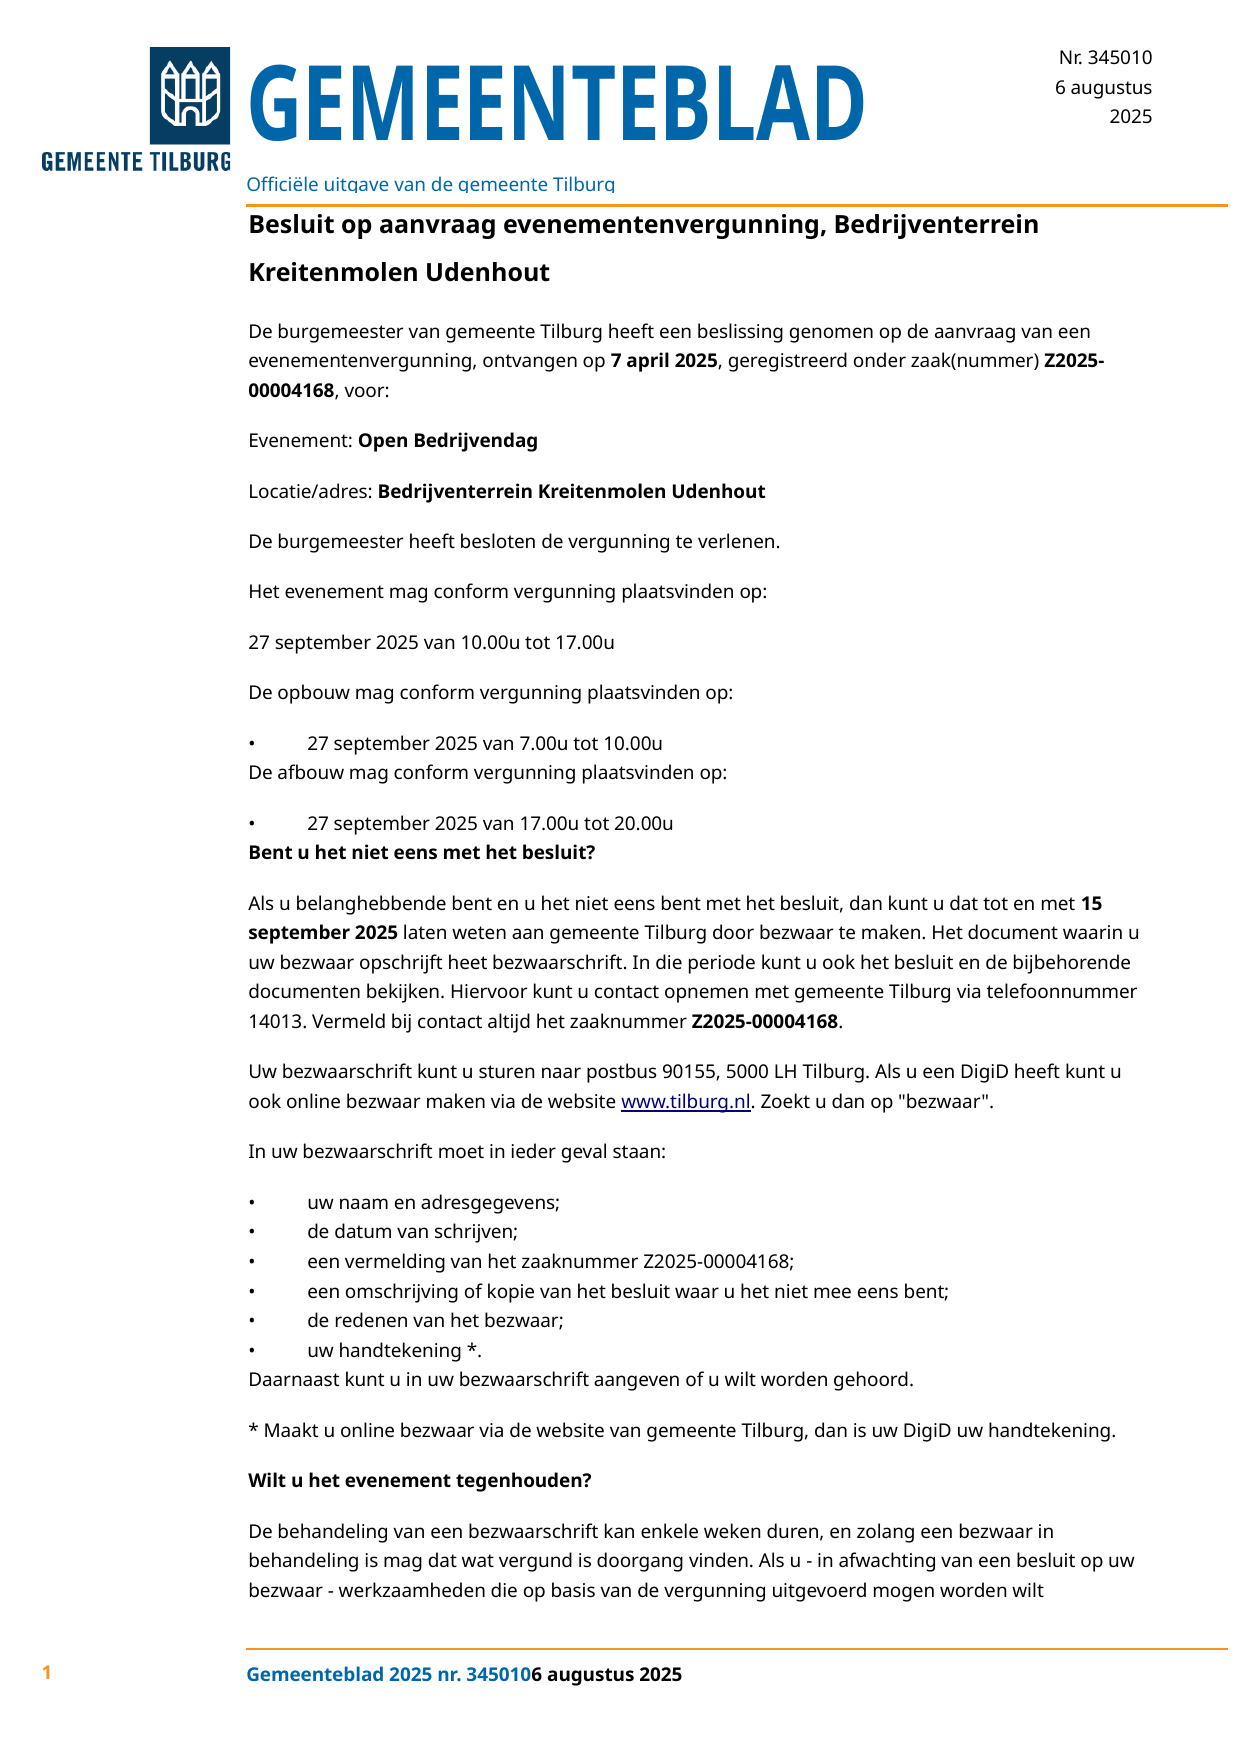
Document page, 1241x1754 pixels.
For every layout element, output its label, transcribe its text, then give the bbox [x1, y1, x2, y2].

list 27 september 2025 van 7.00u tot 10.00u [248, 730, 1152, 756]
text Als u belanghebbende bent en u het niet eens bent met het besluit, dan kunt u dat tot en met 15 september 2025 laten weten aan gemeente Tilburg door bezwaar te maken. Het document waarin u uw bezwaar opschrijft heet bezwaarschrift. In die periode kunt u ook het besluit en de bijbehorende documenten bekijken. Hiervoor kunt u contact opnemen met gemeente Tilburg via telefoonnummer 14013. Vermeld bij contact altijd het zaaknummer Z2025-00004168. [248, 890, 1152, 1034]
text De behandeling van een bezwaarschrift kan enkele weken duren, en zolang een bezwaar in behandeling is mag dat wat vergund is doorgang vinden. Als u - in afwachting van een besluit op uw bezwaar - werkzaamheden die op basis van de vergunning uitgevoerd mogen worden wilt [248, 1518, 1152, 1603]
text De afbouw mag conform vergunning plaatsvinden op: [248, 759, 1152, 785]
list uw handtekening *. [248, 1337, 1152, 1363]
text Daarnaast kunt u in uw bezwaarschrift aangeven of u wilt worden gehoord. [248, 1367, 1152, 1392]
text De opbouw mag conform vergunning plaatsvinden op: [248, 679, 1152, 705]
list een omschrijving of kopie van het besluit waar u het niet mee eens bent; [248, 1278, 1152, 1304]
text De burgemeester heeft besloten de vergunning te verlenen. [248, 528, 1152, 554]
picture [41, 47, 231, 172]
text 27 september 2025 van 10.00u tot 17.00u [248, 629, 1152, 655]
list de redenen van het bezwaar; [248, 1307, 1152, 1333]
list 27 september 2025 van 17.00u tot 20.00u [248, 810, 1152, 836]
text Evenement: Open Bedrijvendag [248, 427, 1152, 453]
list uw naam en adresgegevens; [248, 1189, 1152, 1215]
list een vermelding van het zaaknummer Z2025-00004168; [248, 1248, 1152, 1274]
text Bent u het niet eens met het besluit? [248, 839, 1152, 865]
text Wilt u het evenement tegenhouden? [248, 1467, 1152, 1493]
text Het evenement mag conform vergunning plaatsvinden op: [248, 579, 1152, 604]
text In uw bezwaarschrift moet in ieder geval staan: [248, 1139, 1152, 1164]
text Uw bezwaarschrift kunt u sturen naar postbus 90155, 5000 LH Tilburg. Als u een DigiD heeft kunt u ook online bezwaar maken via de website www.tilburg.nl. Zoekt u dan op "bezwaar". [248, 1059, 1152, 1114]
list de datum van schrijven; [248, 1219, 1152, 1244]
text Locatie/adres: Bedrijventerrein Kreitenmolen Udenhout [248, 478, 1152, 504]
text * Maakt u online bezwaar via de website van gemeente Tilburg, dan is uw DigiD uw handtekening. [248, 1417, 1152, 1443]
text Besluit op aanvraag evenementenvergunning, Bedrijventerrein Kreitenmolen Udenhout [248, 207, 1152, 288]
text De burgemeester van gemeente Tilburg heeft een beslissing genomen op de aanvraag van een evenementenvergunning, ontvangen op 7 april 2025, geregistreerd onder zaak(nummer) Z2025-00004168, voor: [248, 318, 1152, 403]
